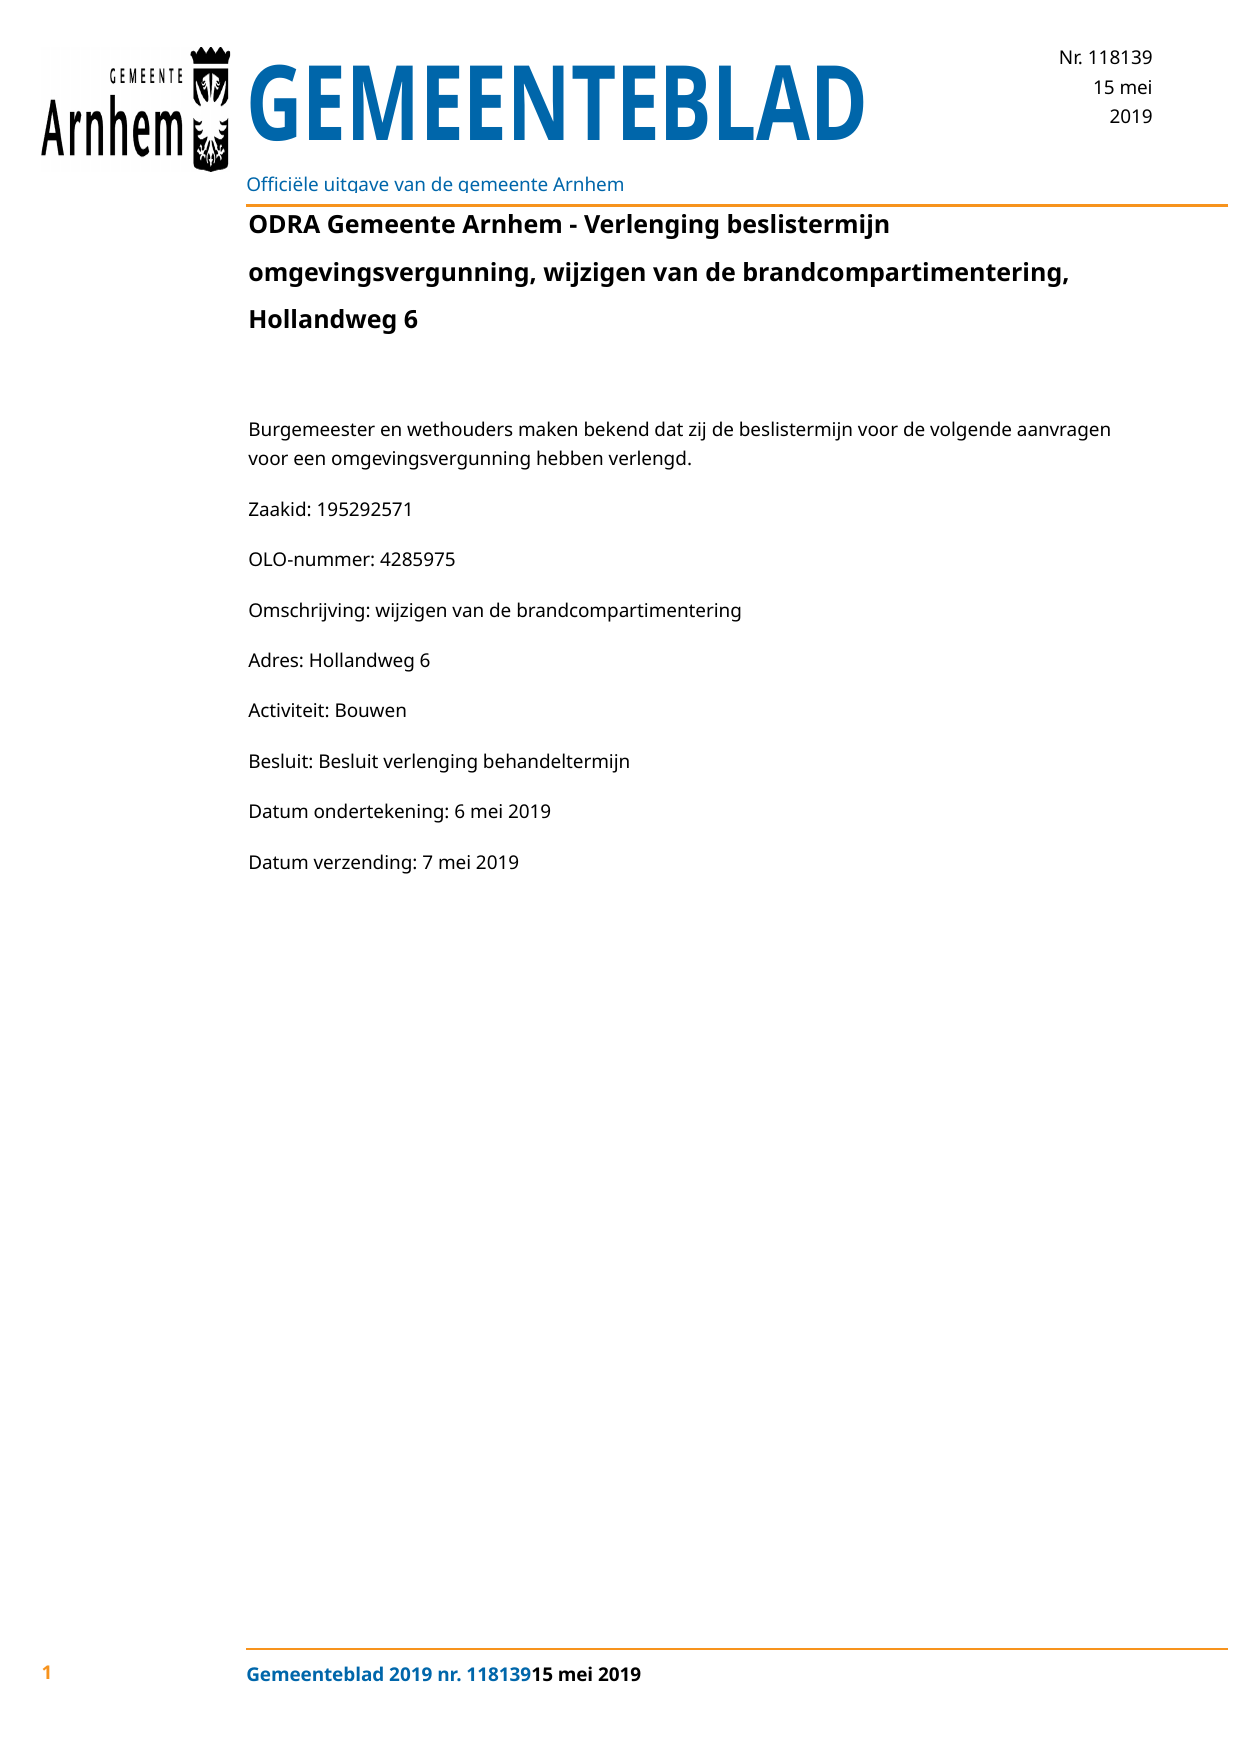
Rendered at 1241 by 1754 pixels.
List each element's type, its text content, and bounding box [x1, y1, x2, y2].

text ODRA Gemeente Arnhem - Verlenging beslistermijn omgevingsvergunning, wijzigen van de brandcompartimentering, Hollandweg 6 [248, 207, 1152, 336]
picture [41, 47, 231, 172]
text Activiteit: Bouwen [248, 698, 1152, 723]
text Datum verzending: 7 mei 2019 [248, 849, 1152, 874]
text Omschrijving: wijzigen van de brandcompartimentering [248, 597, 1152, 622]
text Datum ondertekening: 6 mei 2019 [248, 798, 1152, 824]
text Burgemeester en wethouders maken bekend dat zij de beslistermijn voor de volgende aanvragen voor een omgevingsvergunning hebben verlengd. [248, 416, 1152, 471]
text Adres: Hollandweg 6 [248, 647, 1152, 673]
text Besluit: Besluit verlenging behandeltermijn [248, 748, 1152, 774]
text Zaakid: 195292571 [248, 496, 1152, 522]
text OLO-nummer: 4285975 [248, 546, 1152, 572]
